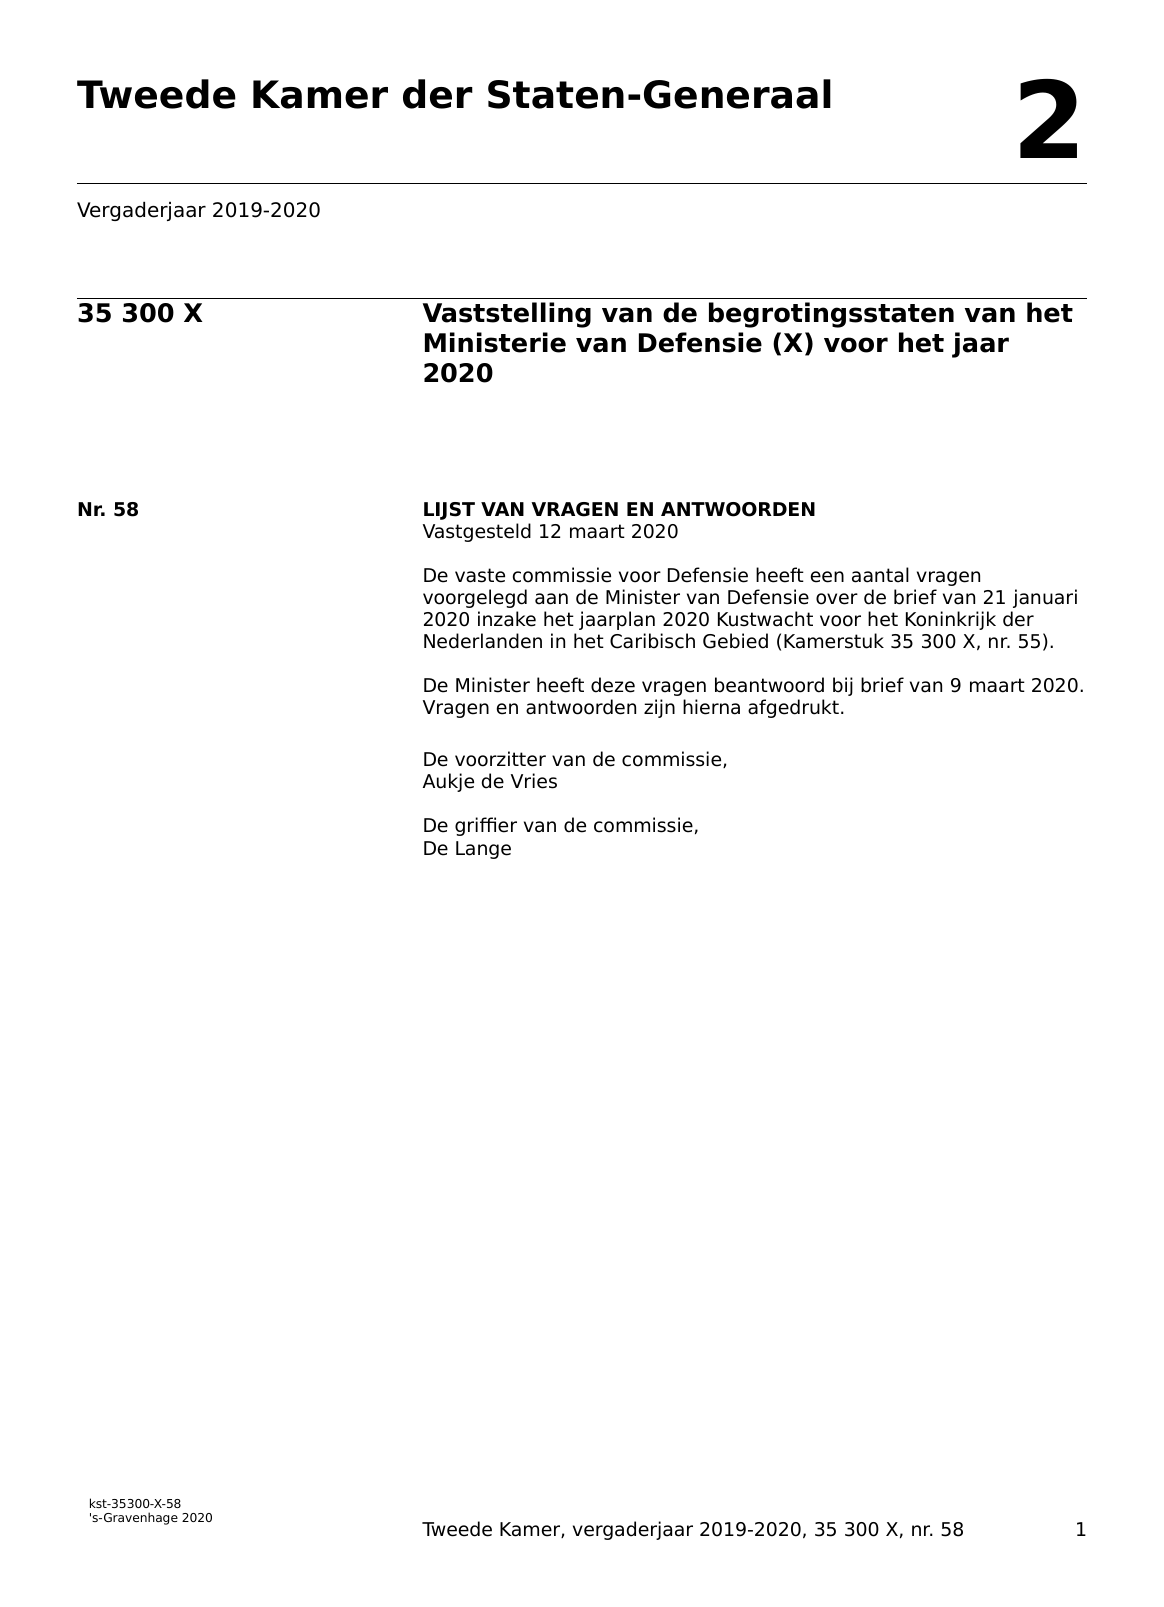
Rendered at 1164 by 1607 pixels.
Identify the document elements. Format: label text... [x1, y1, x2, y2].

table_header 2 [886, 59, 1087, 183]
subtitle Nr. 58 LIJST VAN VRAGEN EN ANTWOORDEN [77, 499, 1087, 521]
text De voorzitter van de commissie, Aukje de Vries [422, 749, 1087, 793]
text Vastgesteld 12 maart 2020 [422, 521, 1087, 543]
text De vaste commissie voor Defensie heeft een aantal vragen voorgelegd aan de Minister van Defensie over de brief van 21 januari 2020 inzake het jaarplan 2020 Kustwacht voor het Koninkrijk der Nederlanden in het Caribisch Gebied (Kamerstuk 35 300 X, nr. 55). [422, 565, 1087, 653]
subtitle 35 300 X Vaststelling van de begrotingsstaten van het Ministerie van Defensie (X) voor het jaar 2020 [77, 299, 1087, 388]
table_header Tweede Kamer der Staten-Generaal [77, 59, 886, 183]
table_cell Vergaderjaar 2019-2020 [77, 184, 1087, 298]
text De Minister heeft deze vragen beantwoord bij brief van 9 maart 2020. Vragen en antwoorden zijn hierna afgedrukt. [422, 675, 1087, 719]
text kst-35300-X-58 [88, 1497, 323, 1511]
text De griffier van de commissie, De Lange [422, 815, 1087, 859]
text 's-Gravenhage 2020 [88, 1511, 323, 1525]
